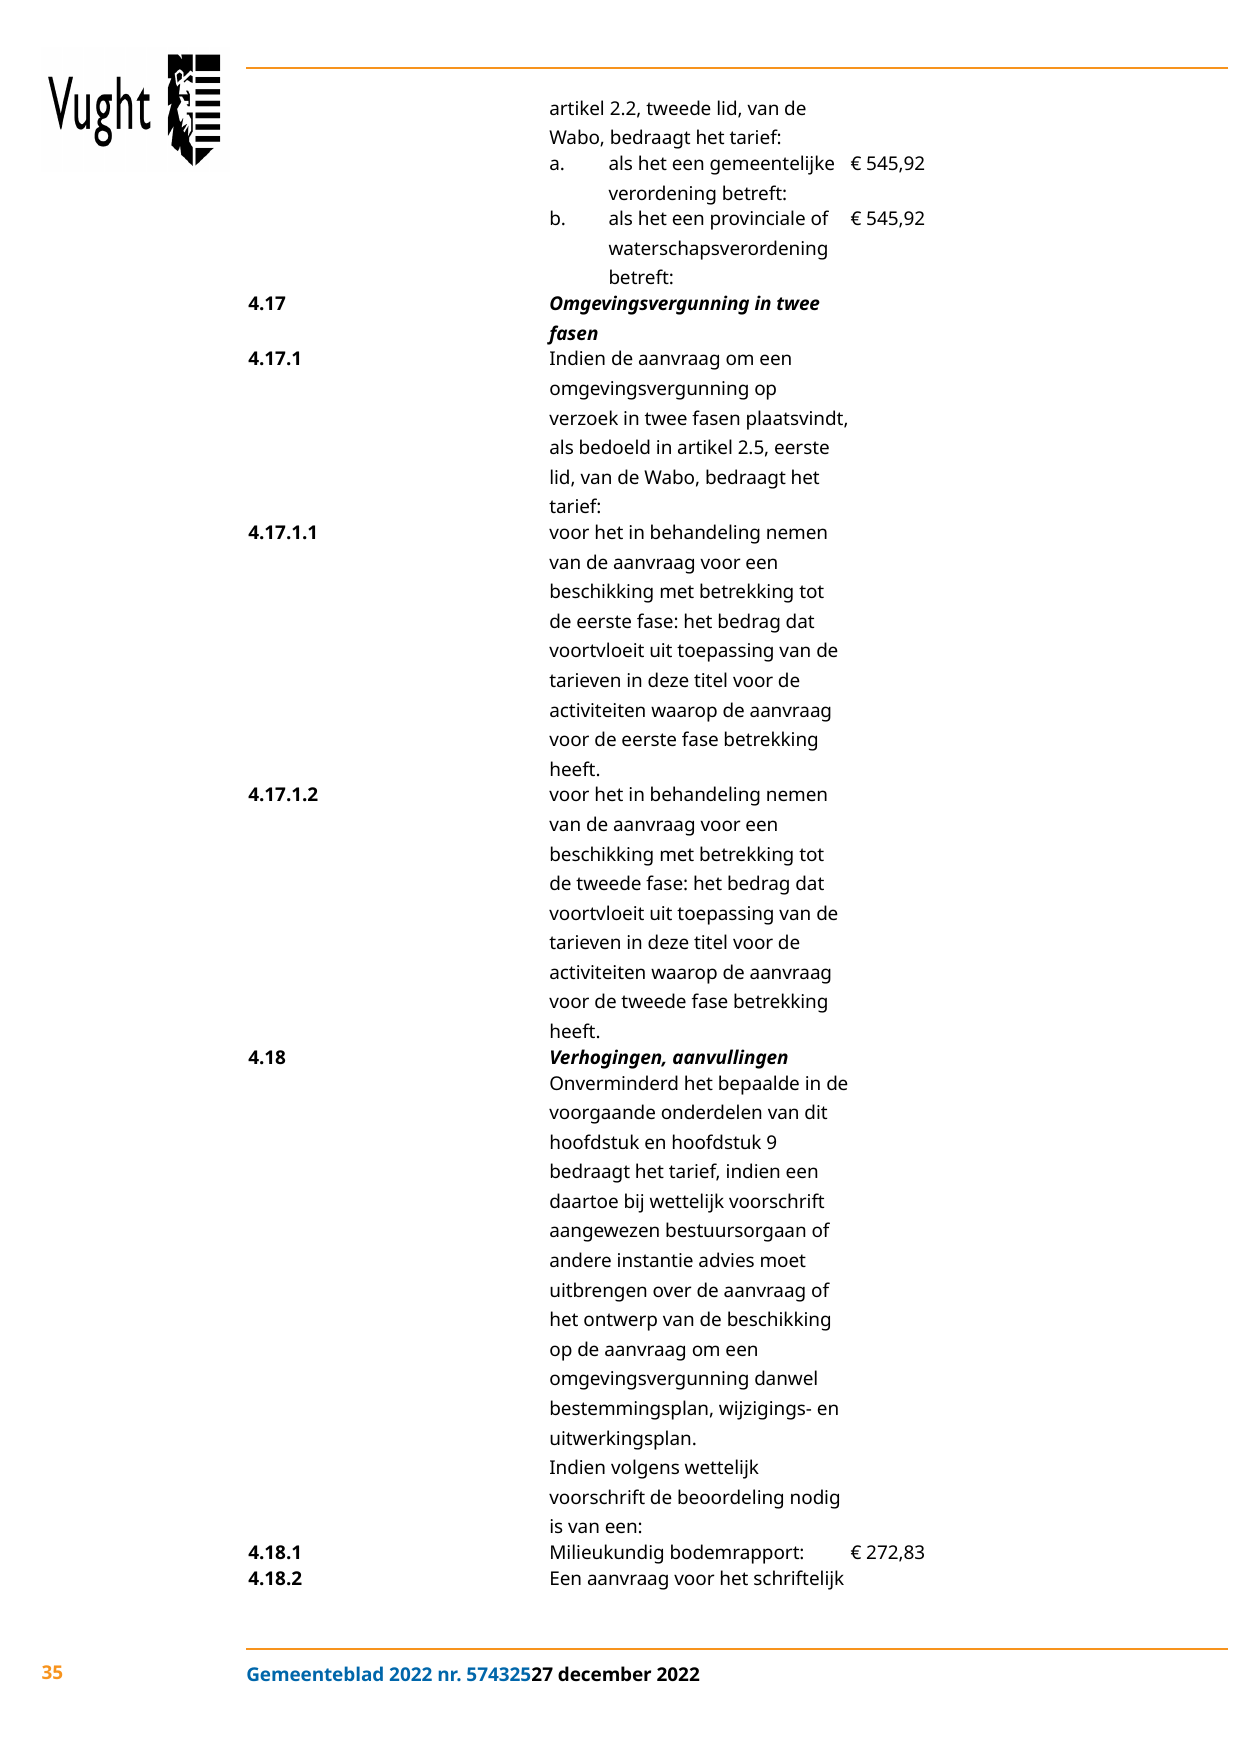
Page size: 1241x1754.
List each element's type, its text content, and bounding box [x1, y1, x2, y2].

table_cell 4.18 [248, 1044, 549, 1070]
table_cell [248, 95, 549, 150]
table_cell 4.18.1 [248, 1539, 549, 1565]
table_cell [850, 1565, 1152, 1591]
table_cell Omgevingsvergunning in twee fasen [549, 290, 850, 346]
table_cell als het een provinciale of waterschapsverordening betreft: [549, 205, 850, 290]
table_cell 4.17.1.1 [248, 519, 549, 782]
table_cell [850, 1070, 1152, 1539]
table_cell Verhogingen, aanvullingen [549, 1044, 850, 1070]
table_cell € 272,83 [850, 1539, 1152, 1565]
picture [41, 47, 231, 172]
table_cell voor het in behandeling nemen van de aanvraag voor een beschikking met betrekking tot de eerste fase: het bedrag dat voortvloeit uit toepassing van de tarieven in deze titel voor de activiteiten waarop de aanvraag voor de eerste fase betrekking heeft. [549, 519, 850, 782]
table_cell [850, 782, 1152, 1044]
table_cell voor het in behandeling nemen van de aanvraag voor een beschikking met betrekking tot de tweede fase: het bedrag dat voortvloeit uit toepassing van de tarieven in deze titel voor de activiteiten waarop de aanvraag voor de tweede fase betrekking heeft. [549, 782, 850, 1044]
table_cell artikel 2.2, tweede lid, van de Wabo, bedraagt het tarief: [549, 95, 850, 150]
table_cell 4.17.1.2 [248, 782, 549, 1044]
table_cell [850, 95, 1152, 150]
table_cell € 545,92 [850, 205, 1152, 290]
table_cell Een aanvraag voor het schriftelijk [549, 1565, 850, 1591]
table_cell 4.18.2 [248, 1565, 549, 1591]
table_cell als het een gemeentelijke verordening betreft: [549, 150, 850, 205]
table_cell 4.17.1 [248, 346, 549, 519]
table_cell Onverminderd het bepaalde in de voorgaande onderdelen van dit hoofdstuk en hoofdstuk 9 bedraagt het tarief, indien een daartoe bij wettelijk voorschrift aangewezen bestuursorgaan of andere instantie advies moet uitbrengen over de aanvraag of het ontwerp van de beschikking op de aanvraag om een omgevingsvergunning danwel bestemmingsplan, wijzigings- en uitwerkingsplan. Indien volgens wettelijk voorschrift de beoordeling nodig is van een: [549, 1070, 850, 1539]
table_cell Indien de aanvraag om een omgevingsvergunning op verzoek in twee fasen plaatsvindt, als bedoeld in artikel 2.5, eerste lid, van de Wabo, bedraagt het tarief: [549, 346, 850, 519]
table_cell [248, 205, 549, 290]
table_cell [850, 519, 1152, 782]
table_cell € 545,92 [850, 150, 1152, 205]
table_cell [248, 1070, 549, 1539]
table_cell [850, 290, 1152, 346]
table_cell Milieukundig bodemrapport: [549, 1539, 850, 1565]
table_cell 4.17 [248, 290, 549, 346]
table_cell [850, 346, 1152, 519]
table_cell [850, 1044, 1152, 1070]
table_cell [248, 150, 549, 205]
